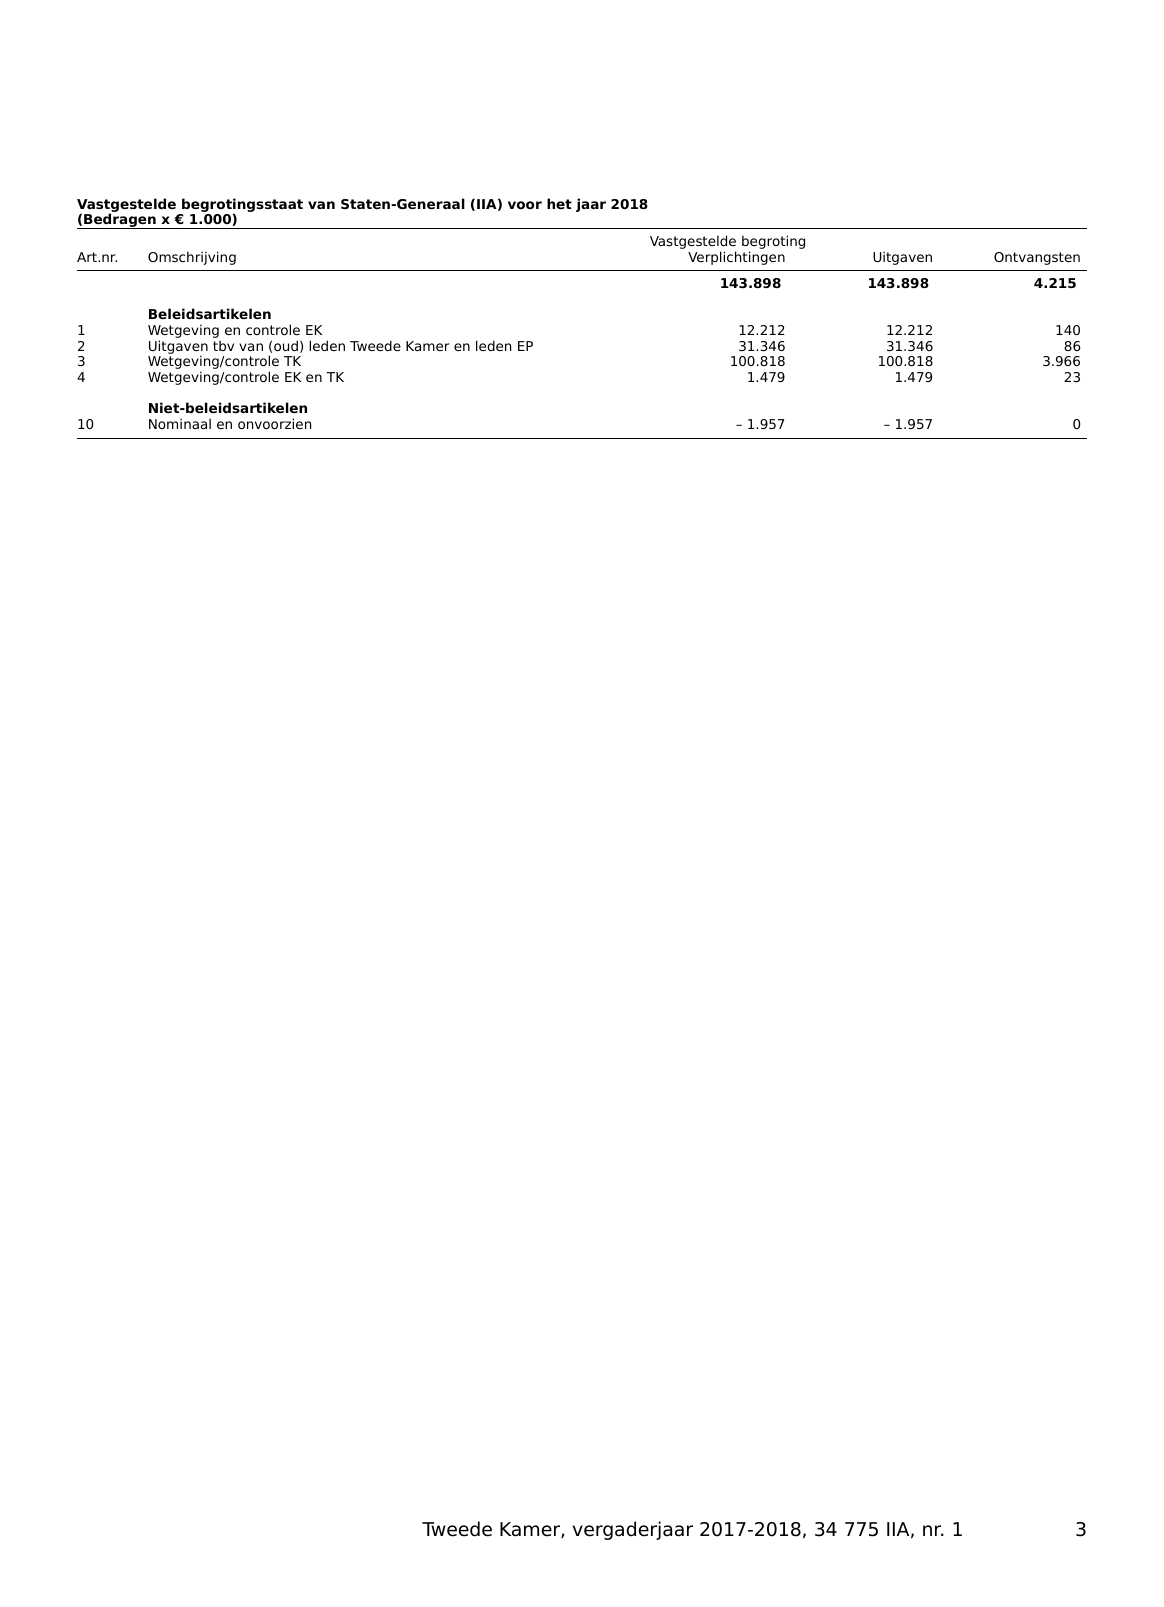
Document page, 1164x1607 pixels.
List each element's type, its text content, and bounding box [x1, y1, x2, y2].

table_cell – 1.957 [791, 417, 939, 437]
table_cell 23 [939, 370, 1087, 386]
table_cell 3.966 [939, 354, 1087, 370]
table_cell [939, 386, 1087, 401]
table_cell 143.898 [791, 271, 939, 291]
table_cell [77, 291, 142, 307]
table_cell 100.818 [644, 354, 791, 370]
table_cell 2 [77, 339, 142, 354]
table_header Vastgestelde begrotingsstaat van Staten-Generaal (IIA) voor het jaar 2018 (Bedragen x € 1.000) [77, 196, 1087, 228]
table_cell [142, 271, 644, 291]
table_cell – 1.957 [644, 417, 791, 437]
table_cell 10 [77, 417, 142, 437]
table_cell 31.346 [644, 339, 791, 354]
table_cell Wetgeving/controle EK en TK [142, 370, 644, 386]
table_cell [644, 386, 791, 401]
table_cell 140 [939, 323, 1087, 338]
table_cell [939, 291, 1087, 307]
table_cell 31.346 [791, 339, 939, 354]
table_cell 3 [77, 354, 142, 370]
table_cell Wetgeving en controle EK [142, 323, 644, 338]
table_cell 1.479 [791, 370, 939, 386]
table_cell 4.215 [939, 271, 1087, 291]
table_cell Verplichtingen [644, 249, 791, 270]
table_cell [791, 386, 939, 401]
table_cell [939, 401, 1087, 417]
table_cell [791, 291, 939, 307]
table_cell Uitgaven [791, 249, 939, 270]
table_cell [644, 307, 791, 323]
table_cell [791, 307, 939, 323]
table_cell 0 [939, 417, 1087, 437]
table_cell Nominaal en onvoorzien [142, 417, 644, 437]
table_cell [939, 307, 1087, 323]
table_cell Vastgestelde begroting [644, 229, 1087, 249]
table_cell Niet-beleidsartikelen [142, 401, 644, 417]
table_cell [644, 291, 791, 307]
table_cell [644, 401, 791, 417]
table_cell [142, 291, 644, 307]
table_cell [77, 271, 142, 291]
table_cell Uitgaven tbv van (oud) leden Tweede Kamer en leden EP [142, 339, 644, 354]
table_cell [77, 307, 142, 323]
table_cell [142, 229, 644, 249]
table_cell 100.818 [791, 354, 939, 370]
table_cell Art.nr. [77, 249, 142, 270]
table_cell Wetgeving/controle TK [142, 354, 644, 370]
table_cell Beleidsartikelen [142, 307, 644, 323]
table_cell [77, 401, 142, 417]
table_cell Omschrijving [142, 249, 644, 270]
table_cell [77, 229, 142, 249]
table_cell [77, 386, 142, 401]
table_cell [791, 401, 939, 417]
table_cell 12.212 [791, 323, 939, 338]
table_cell 12.212 [644, 323, 791, 338]
table_cell 4 [77, 370, 142, 386]
table_cell 86 [939, 339, 1087, 354]
table_cell [142, 386, 644, 401]
table_cell 1 [77, 323, 142, 338]
table_cell Ontvangsten [939, 249, 1087, 270]
table_cell 1.479 [644, 370, 791, 386]
table_cell 143.898 [644, 271, 791, 291]
